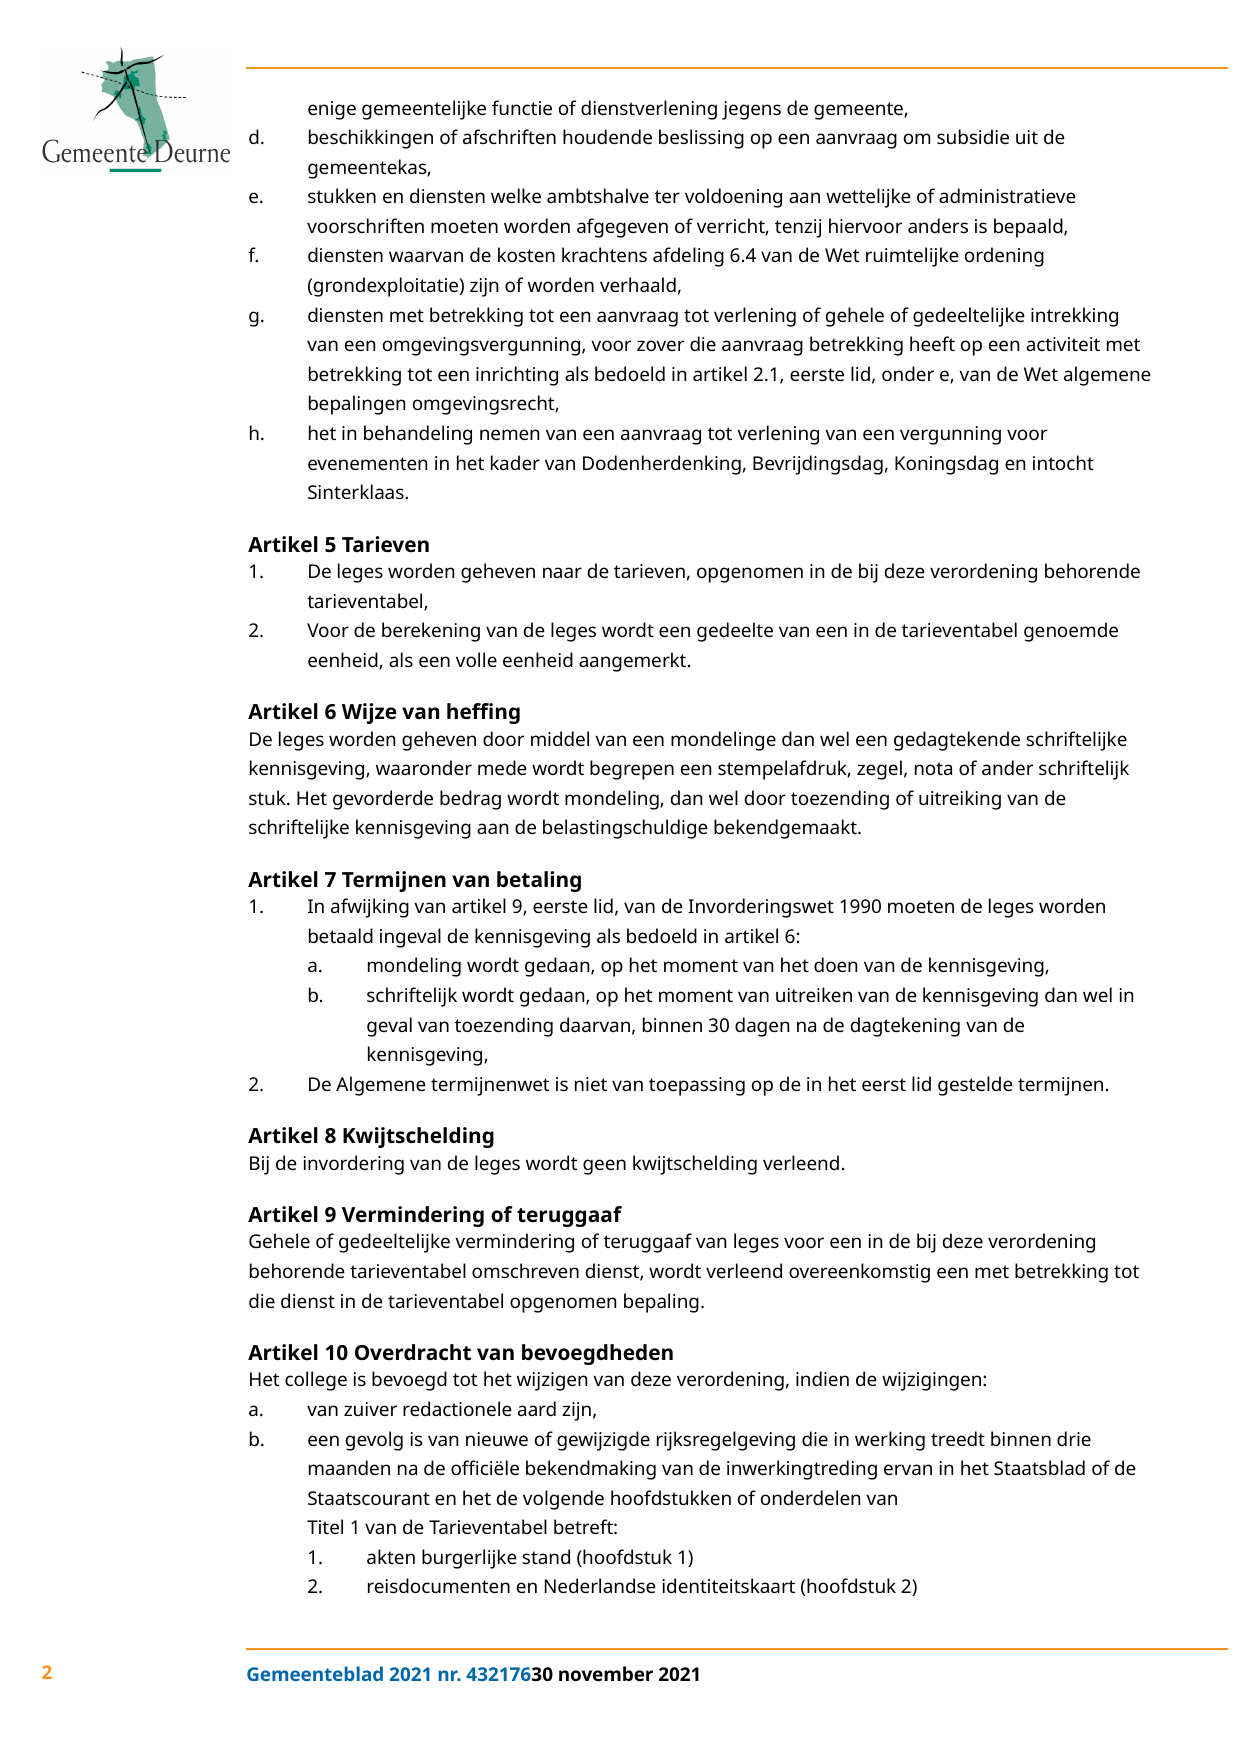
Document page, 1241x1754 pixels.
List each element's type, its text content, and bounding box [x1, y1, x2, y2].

list enige gemeentelijke functie of dienstverlening jegens de gemeente, [248, 95, 1152, 121]
list De Algemene termijnenwet is niet van toepassing op de in het eerst lid gestelde termijnen. [248, 1071, 1152, 1097]
text Artikel 9 Vermindering of teruggaaf [248, 1200, 1152, 1229]
text De leges worden geheven door middel van een mondelinge dan wel een gedagtekende schriftelijke kennisgeving, waaronder mede wordt begrepen een stempelafdruk, zegel, nota of ander schriftelijk stuk. Het gevorderde bedrag wordt mondeling, dan wel door toezending of uitreiking van de schriftelijke kennisgeving aan de belastingschuldige bekendgemaakt. [248, 726, 1152, 840]
text Artikel 10 Overdracht van bevoegdheden [248, 1338, 1152, 1367]
list mondeling wordt gedaan, op het moment van het doen van de kennisgeving, [307, 953, 1152, 978]
list schriftelijk wordt gedaan, op het moment van uitreiken van de kennisgeving dan wel in geval van toezending daarvan, binnen 30 dagen na de dagtekening van de kennisgeving, [307, 982, 1152, 1067]
list Titel 1 van de Tarieventabel betreft: [248, 1514, 1152, 1540]
list Voor de berekening van de leges wordt een gedeelte van een in de tarieventabel genoemde eenheid, als een volle eenheid aangemerkt. [248, 617, 1152, 673]
list akten burgerlijke stand (hoofdstuk 1) [307, 1544, 1152, 1570]
list diensten waarvan de kosten krachtens afdeling 6.4 van de Wet ruimtelijke ordening (grondexploitatie) zijn of worden verhaald, [248, 243, 1152, 298]
list beschikkingen of afschriften houdende beslissing op een aanvraag om subsidie uit de gemeentekas, [248, 124, 1152, 180]
text Gehele of gedeeltelijke vermindering of teruggaaf van leges voor een in de bij deze verordening behorende tarieventabel omschreven dienst, wordt verleend overeenkomstig een met betrekking tot die dienst in de tarieventabel opgenomen bepaling. [248, 1229, 1152, 1313]
list een gevolg is van nieuwe of gewijzigde rijksregelgeving die in werking treedt binnen drie maanden na de officiële bekendmaking van de inwerkingtreding ervan in het Staatsblad of de Staatscourant en het de volgende hoofdstukken of onderdelen van [248, 1426, 1152, 1511]
text Artikel 7 Termijnen van betaling [248, 865, 1152, 893]
list stukken en diensten welke ambtshalve ter voldoening aan wettelijke of administratieve voorschriften moeten worden afgegeven of verricht, tenzij hiervoor anders is bepaald, [248, 183, 1152, 239]
list reisdocumenten en Nederlandse identiteitskaart (hoofdstuk 2) [307, 1574, 1152, 1599]
list De leges worden geheven naar de tarieven, opgenomen in de bij deze verordening behorende tarieventabel, [248, 558, 1152, 613]
text Bij de invordering van de leges wordt geen kwijtschelding verleend. [248, 1150, 1152, 1176]
text Artikel 8 Kwijtschelding [248, 1121, 1152, 1150]
text Artikel 5 Tarieven [248, 530, 1152, 558]
list van zuiver redactionele aard zijn, [248, 1396, 1152, 1422]
text Het college is bevoegd tot het wijzigen van deze verordening, indien de wijzigingen: [248, 1367, 1152, 1392]
list diensten met betrekking tot een aanvraag tot verlening of gehele of gedeeltelijke intrekking van een omgevingsvergunning, voor zover die aanvraag betrekking heeft op een activiteit met betrekking tot een inrichting als bedoeld in artikel 2.1, eerste lid, onder e, van de Wet algemene bepalingen omgevingsrecht, [248, 302, 1152, 416]
list In afwijking van artikel 9, eerste lid, van de Invorderingswet 1990 moeten de leges worden betaald ingeval de kennisgeving als bedoeld in artikel 6: [248, 893, 1152, 949]
text Artikel 6 Wijze van heffing [248, 697, 1152, 726]
list het in behandeling nemen van een aanvraag tot verlening van een vergunning voor evenementen in het kader van Dodenherdenking, Bevrijdingsdag, Koningsdag en intocht Sinterklaas. [248, 420, 1152, 505]
picture [41, 47, 231, 172]
